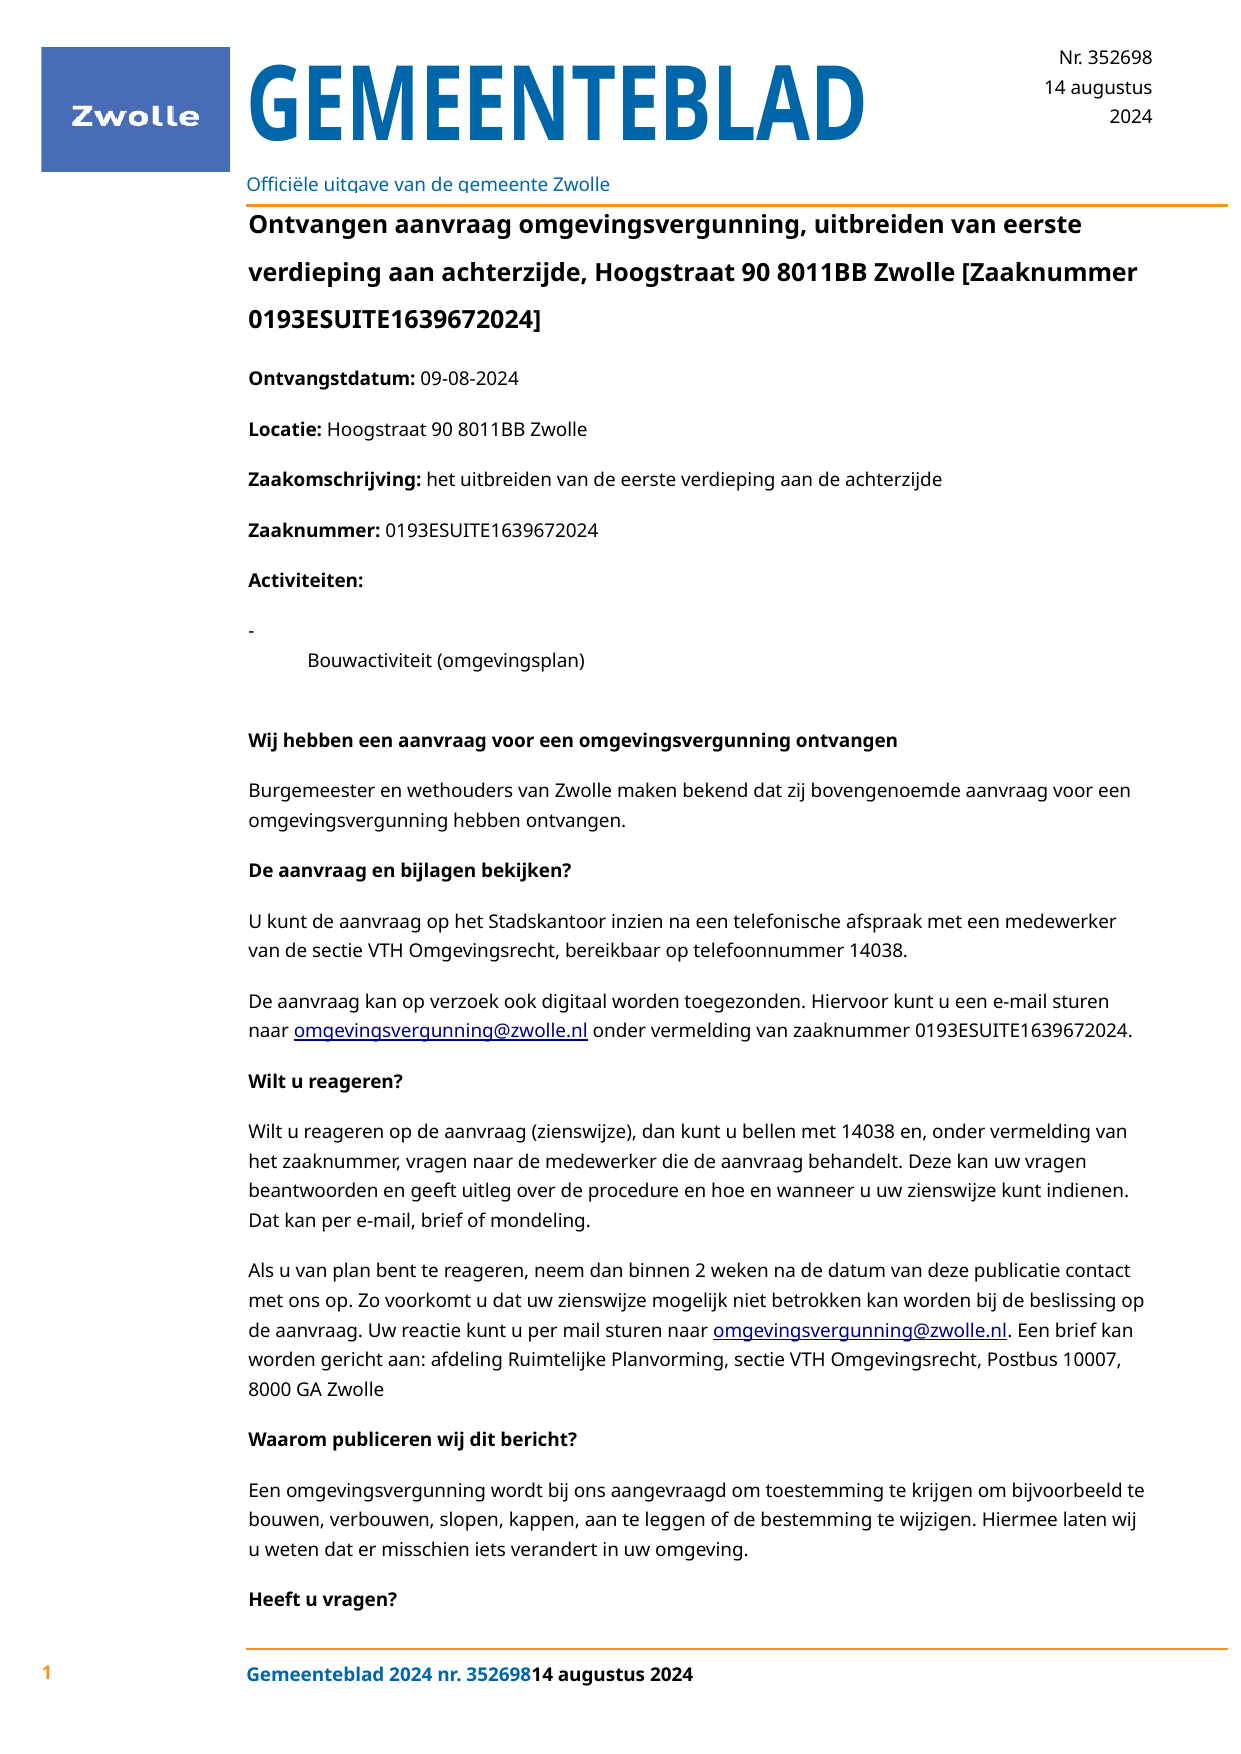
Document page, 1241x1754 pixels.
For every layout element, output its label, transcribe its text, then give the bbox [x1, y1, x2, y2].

list Bouwactiviteit (omgevingsplan) [248, 647, 1152, 673]
text Ontvangstdatum: 09-08-2024 [248, 366, 1152, 391]
text Waarom publiceren wij dit bericht? [248, 1426, 1152, 1452]
text Burgemeester en wethouders van Zwolle maken bekend dat zij bovengenoemde aanvraag voor een omgevingsvergunning hebben ontvangen. [248, 778, 1152, 833]
text Zaaknummer: 0193ESUITE1639672024 [248, 517, 1152, 542]
text Heeft u vragen? [248, 1586, 1152, 1612]
text U kunt de aanvraag op het Stadskantoor inzien na een telefonische afspraak met een medewerker van de sectie VTH Omgevingsrecht, bereikbaar op telefoonnummer 14038. [248, 908, 1152, 963]
text Locatie: Hoogstraat 90 8011BB Zwolle [248, 416, 1152, 442]
text Als u van plan bent te reageren, neem dan binnen 2 weken na de datum van deze publicatie contact met ons op. Zo voorkomt u dat uw zienswijze mogelijk niet betrokken kan worden bij de beslissing op de aanvraag. Uw reactie kunt u per mail sturen naar omgevingsvergunning@zwolle.nl. Een brief kan worden gericht aan: afdeling Ruimtelijke Planvorming, sectie VTH Omgevingsrecht, Postbus 10007, 8000 GA Zwolle [248, 1258, 1152, 1402]
text Activiteiten: [248, 567, 1152, 593]
text Wilt u reageren op de aanvraag (zienswijze), dan kunt u bellen met 14038 en, onder vermelding van het zaaknummer, vragen naar de medewerker die de aanvraag behandelt. Deze kan uw vragen beantwoorden en geeft uitleg over de procedure en hoe en wanneer u uw zienswijze kunt indienen. Dat kan per e-mail, brief of mondeling. [248, 1118, 1152, 1233]
text Zaakomschrijving: het uitbreiden van de eerste verdieping aan de achterzijde [248, 466, 1152, 492]
text De aanvraag en bijlagen bekijken? [248, 858, 1152, 883]
text Een omgevingsvergunning wordt bij ons aangevraagd om toestemming te krijgen om bijvoorbeeld te bouwen, verbouwen, slopen, kappen, aan te leggen of de bestemming te wijzigen. Hiermee laten wij u weten dat er misschien iets verandert in uw omgeving. [248, 1477, 1152, 1562]
text Wilt u reageren? [248, 1068, 1152, 1094]
text Wij hebben een aanvraag voor een omgevingsvergunning ontvangen [248, 727, 1152, 753]
picture [41, 47, 231, 172]
text Ontvangen aanvraag omgevingsvergunning, uitbreiden van eerste verdieping aan achterzijde, Hoogstraat 90 8011BB Zwolle [Zaaknummer 0193ESUITE1639672024] [248, 207, 1152, 336]
text De aanvraag kan op verzoek ook digitaal worden toegezonden. Hiervoor kunt u een e-mail sturen naar omgevingsvergunning@zwolle.nl onder vermelding van zaaknummer 0193ESUITE1639672024. [248, 988, 1152, 1043]
